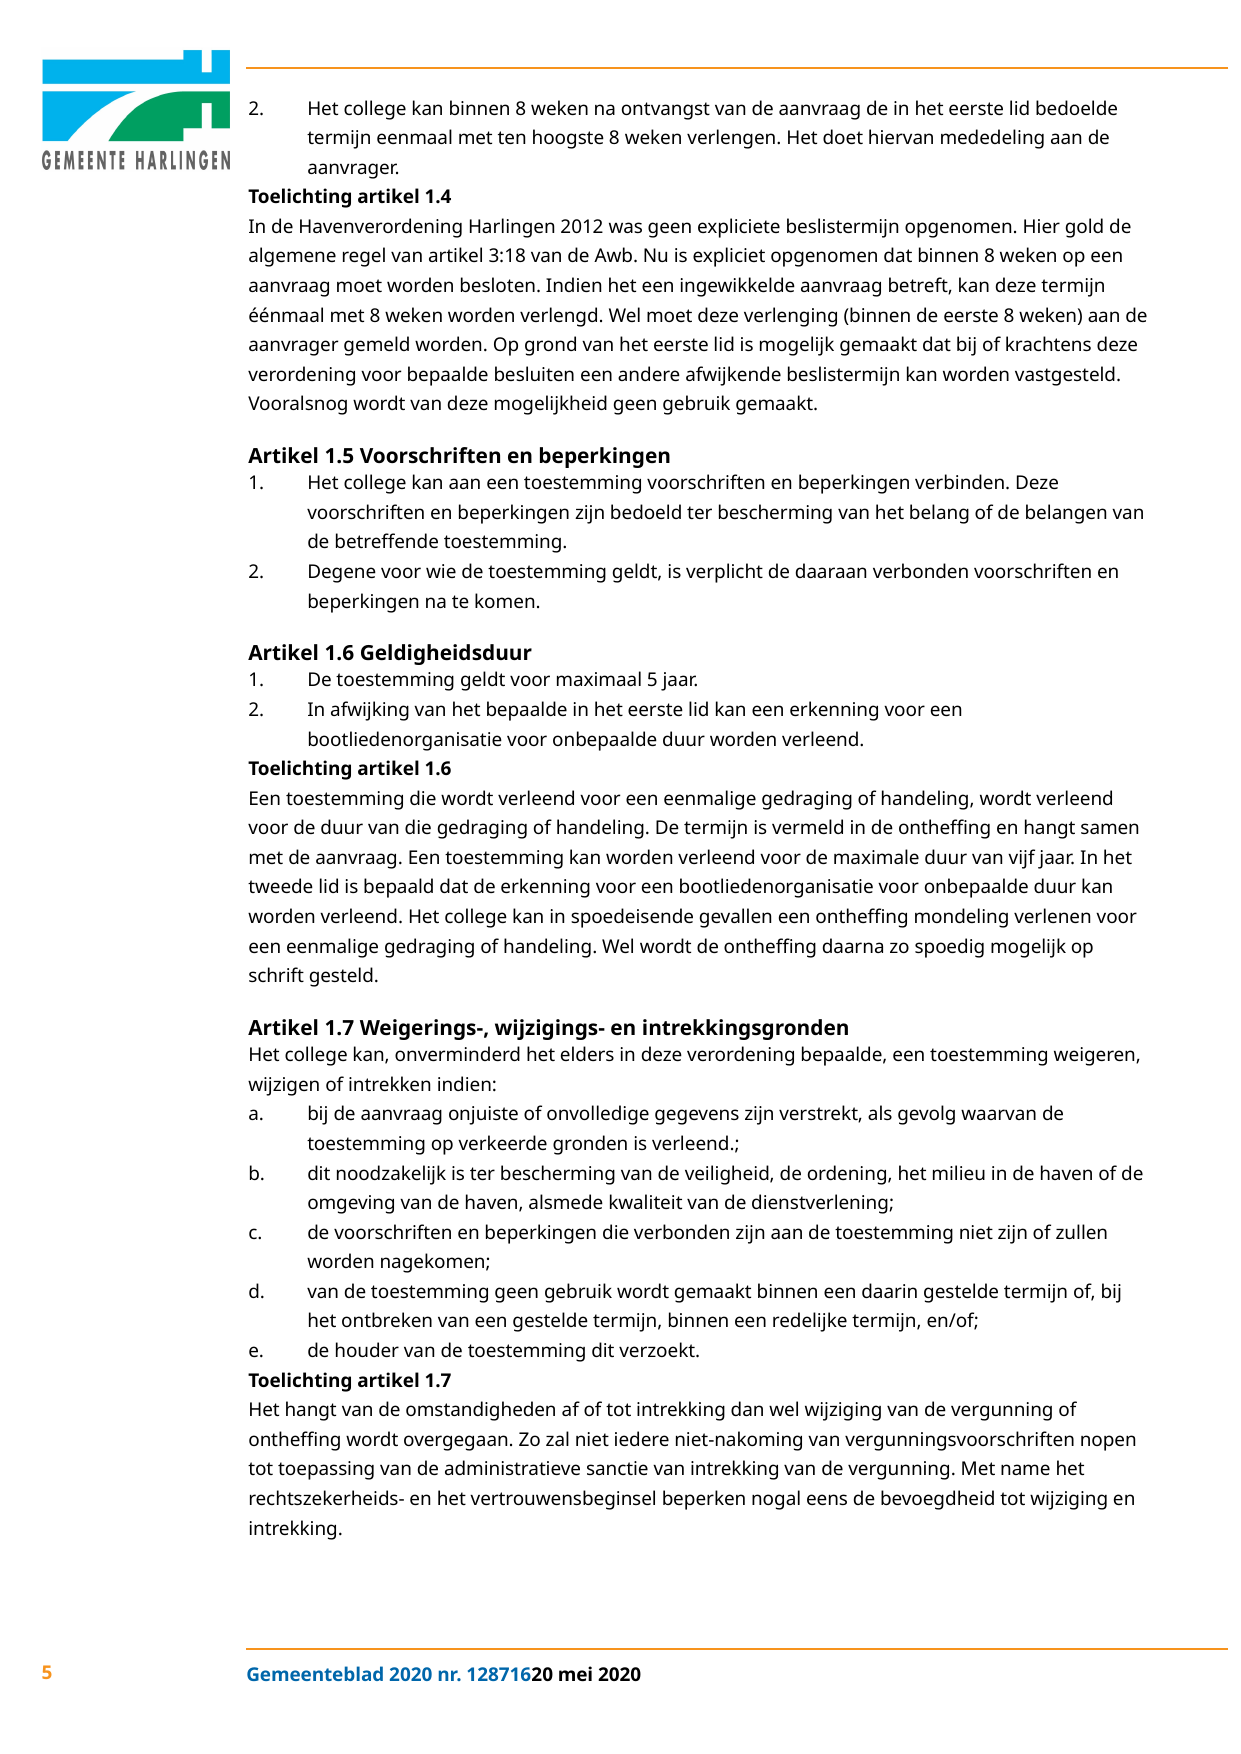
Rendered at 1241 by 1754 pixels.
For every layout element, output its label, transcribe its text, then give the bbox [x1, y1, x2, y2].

text In de Havenverordening Harlingen 2012 was geen expliciete beslistermijn opgenomen. Hier gold de algemene regel van artikel 3:18 van de Awb. Nu is expliciet opgenomen dat binnen 8 weken op een aanvraag moet worden besloten. Indien het een ingewikkelde aanvraag betreft, kan deze termijn éénmaal met 8 weken worden verlengd. Wel moet deze verlenging (binnen de eerste 8 weken) aan de aanvrager gemeld worden. Op grond van het eerste lid is mogelijk gemaakt dat bij of krachtens deze verordening voor bepaalde besluiten een andere afwijkende beslistermijn kan worden vastgesteld. Vooralsnog wordt van deze mogelijkheid geen gebruik gemaakt. [248, 213, 1152, 416]
list de voorschriften en beperkingen die verbonden zijn aan de toestemming niet zijn of zullen worden nagekomen; [248, 1219, 1152, 1274]
list dit noodzakelijk is ter bescherming van de veiligheid, de ordening, het milieu in de haven of de omgeving van de haven, alsmede kwaliteit van de dienstverlening; [248, 1160, 1152, 1215]
list Degene voor wie de toestemming geldt, is verplicht de daaraan verbonden voorschriften en beperkingen na te komen. [248, 558, 1152, 613]
list In afwijking van het bepaalde in het eerste lid kan een erkenning voor een bootliedenorganisatie voor onbepaalde duur worden verleend. [248, 696, 1152, 752]
text Toelichting artikel 1.7 [248, 1367, 1152, 1392]
list De toestemming geldt voor maximaal 5 jaar. [248, 667, 1152, 692]
text Een toestemming die wordt verleend voor een eenmalige gedraging of handeling, wordt verleend voor de duur van die gedraging of handeling. De termijn is vermeld in de ontheffing en hangt samen met de aanvraag. Een toestemming kan worden verleend voor de maximale duur van vijf jaar. In het tweede lid is bepaald dat de erkenning voor een bootliedenorganisatie voor onbepaalde duur kan worden verleend. Het college kan in spoedeisende gevallen een ontheffing mondeling verlenen voor een eenmalige gedraging of handeling. Wel wordt de ontheffing daarna zo spoedig mogelijk op schrift gesteld. [248, 785, 1152, 988]
text Artikel 1.5 Voorschriften en beperkingen [248, 441, 1152, 469]
text Toelichting artikel 1.4 [248, 183, 1152, 209]
picture [41, 47, 231, 172]
text Het hangt van de omstandigheden af of tot intrekking dan wel wijziging van de vergunning of ontheffing wordt overgegaan. Zo zal niet iedere niet-nakoming van vergunningsvoorschriften nopen tot toepassing van de administratieve sanctie van intrekking van de vergunning. Met name het rechtszekerheids- en het vertrouwensbeginsel beperken nogal eens de bevoegdheid tot wijziging en intrekking. [248, 1396, 1152, 1540]
list Het college kan binnen 8 weken na ontvangst van de aanvraag de in het eerste lid bedoelde termijn eenmaal met ten hoogste 8 weken verlengen. Het doet hiervan mededeling aan de aanvrager. [248, 95, 1152, 180]
text Artikel 1.6 Geldigheidsduur [248, 638, 1152, 667]
text Artikel 1.7 Weigerings-, wijzigings- en intrekkingsgronden [248, 1013, 1152, 1041]
list Het college kan aan een toestemming voorschriften en beperkingen verbinden. Deze voorschriften en beperkingen zijn bedoeld ter bescherming van het belang of de belangen van de betreffende toestemming. [248, 469, 1152, 554]
list bij de aanvraag onjuiste of onvolledige gegevens zijn verstrekt, als gevolg waarvan de toestemming op verkeerde gronden is verleend.; [248, 1101, 1152, 1156]
text Het college kan, onverminderd het elders in deze verordening bepaalde, een toestemming weigeren, wijzigen of intrekken indien: [248, 1041, 1152, 1097]
list de houder van de toestemming dit verzoekt. [248, 1337, 1152, 1363]
list van de toestemming geen gebruik wordt gemaakt binnen een daarin gestelde termijn of, bij het ontbreken van een gestelde termijn, binnen een redelijke termijn, en/of; [248, 1278, 1152, 1333]
text Toelichting artikel 1.6 [248, 755, 1152, 781]
